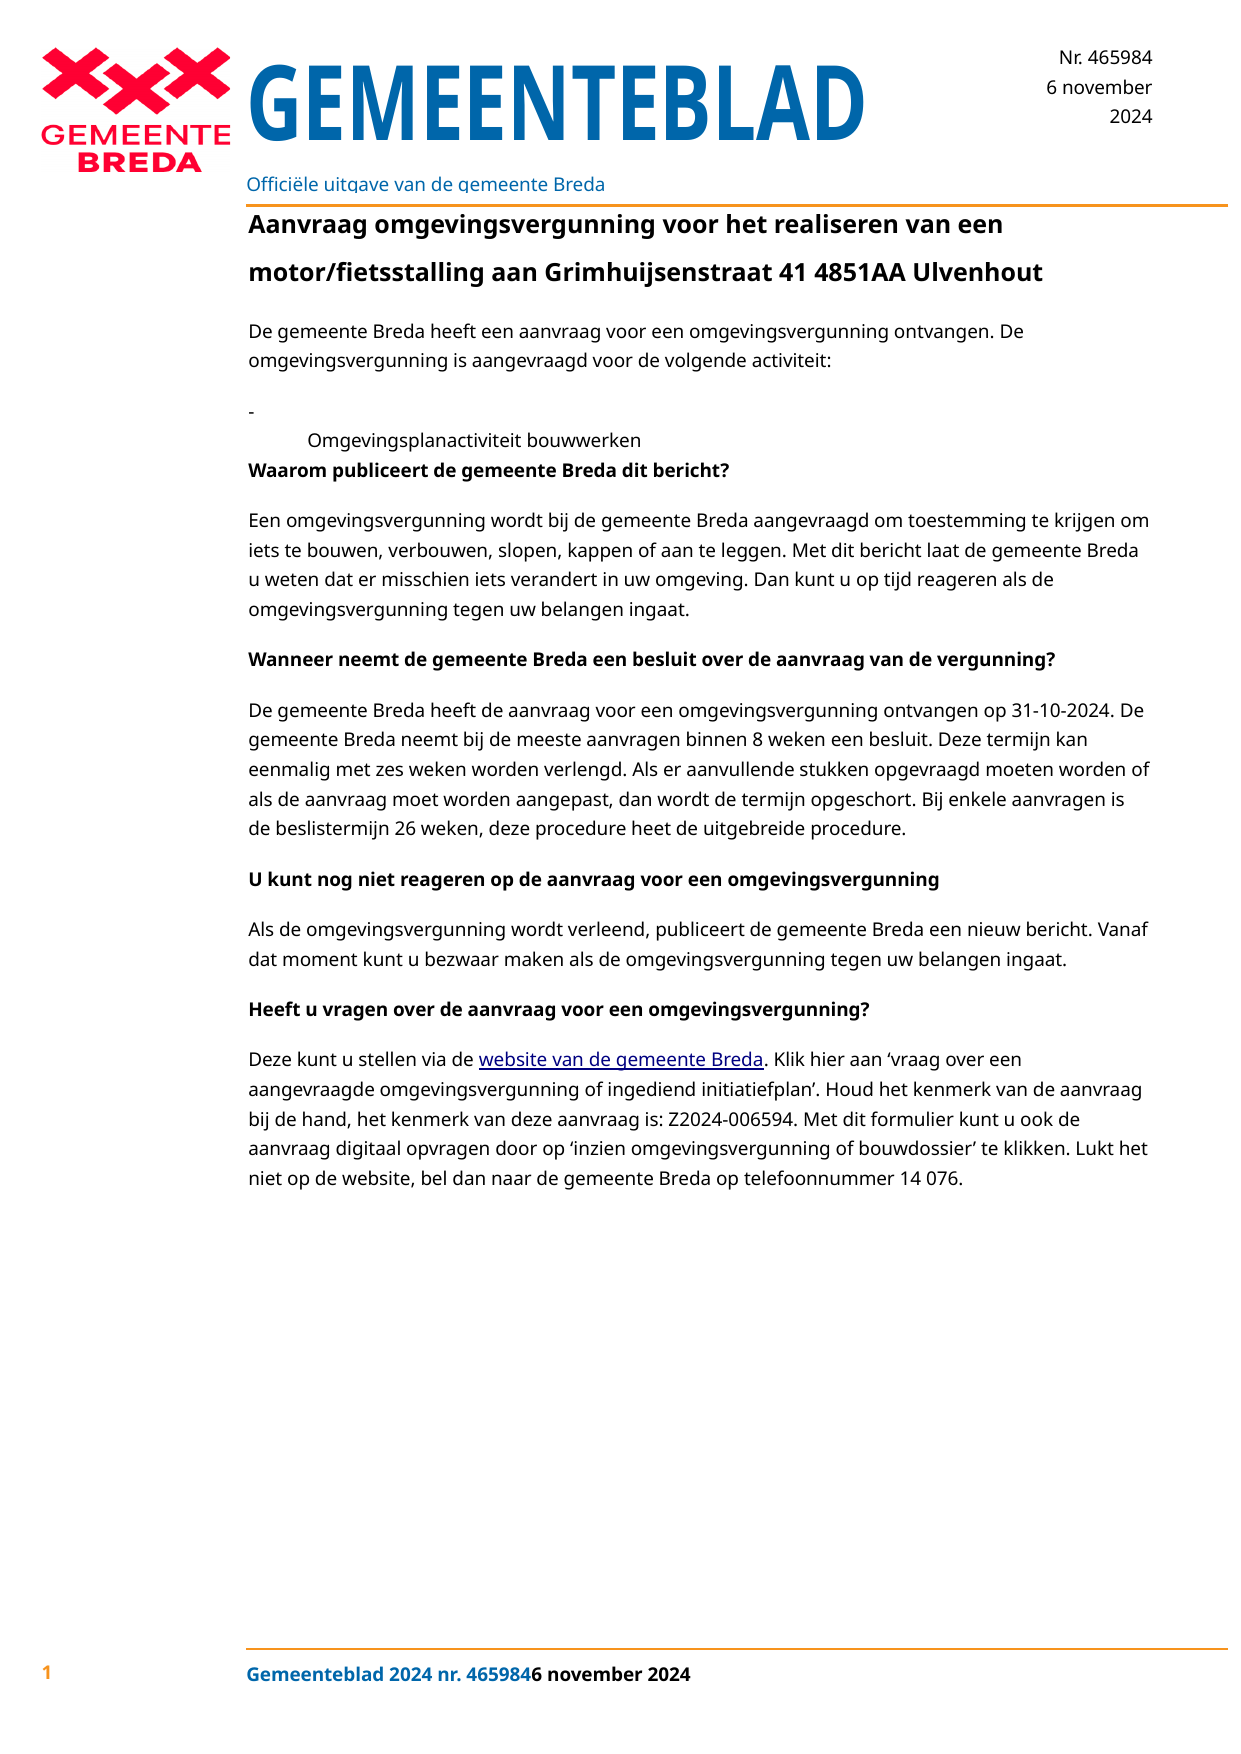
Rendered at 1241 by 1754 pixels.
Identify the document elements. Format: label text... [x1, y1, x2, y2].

text Een omgevingsvergunning wordt bij de gemeente Breda aangevraagd om toestemming te krijgen om iets te bouwen, verbouwen, slopen, kappen of aan te leggen. Met dit bericht laat de gemeente Breda u weten dat er misschien iets verandert in uw omgeving. Dan kunt u op tijd reageren als de omgevingsvergunning tegen uw belangen ingaat. [248, 507, 1152, 622]
text Aanvraag omgevingsvergunning voor het realiseren van een motor/fietsstalling aan Grimhuijsenstraat 41 4851AA Ulvenhout [248, 207, 1152, 288]
text De gemeente Breda heeft de aanvraag voor een omgevingsvergunning ontvangen op 31-10-2024. De gemeente Breda neemt bij de meeste aanvragen binnen 8 weken een besluit. Deze termijn kan eenmalig met zes weken worden verlengd. Als er aanvullende stukken opgevraagd moeten worden of als de aanvraag moet worden aangepast, dan wordt de termijn opgeschort. Bij enkele aanvragen is de beslistermijn 26 weken, deze procedure heet de uitgebreide procedure. [248, 697, 1152, 841]
picture [41, 47, 231, 172]
text Heeft u vragen over de aanvraag voor een omgevingsvergunning? [248, 996, 1152, 1022]
text U kunt nog niet reageren op de aanvraag voor een omgevingsvergunning [248, 866, 1152, 892]
text Wanneer neemt de gemeente Breda een besluit over de aanvraag van de vergunning? [248, 647, 1152, 672]
text De gemeente Breda heeft een aanvraag voor een omgevingsvergunning ontvangen. De omgevingsvergunning is aangevraagd voor de volgende activiteit: [248, 318, 1152, 373]
text Deze kunt u stellen via de website van de gemeente Breda. Klik hier aan ‘vraag over een aangevraagde omgevingsvergunning of ingediend initiatiefplan’. Houd het kenmerk van de aanvraag bij de hand, het kenmerk van deze aanvraag is: Z2024-006594. Met dit formulier kunt u ook de aanvraag digitaal opvragen door op ‘inzien omgevingsvergunning of bouwdossier’ te klikken. Lukt het niet op de website, bel dan naar de gemeente Breda op telefoonnummer 14 076. [248, 1047, 1152, 1191]
text Als de omgevingsvergunning wordt verleend, publiceert de gemeente Breda een nieuw bericht. Vanaf dat moment kunt u bezwaar maken als de omgevingsvergunning tegen uw belangen ingaat. [248, 916, 1152, 972]
text Waarom publiceert de gemeente Breda dit bericht? [248, 457, 1152, 483]
list Omgevingsplanactiviteit bouwwerken [248, 427, 1152, 453]
